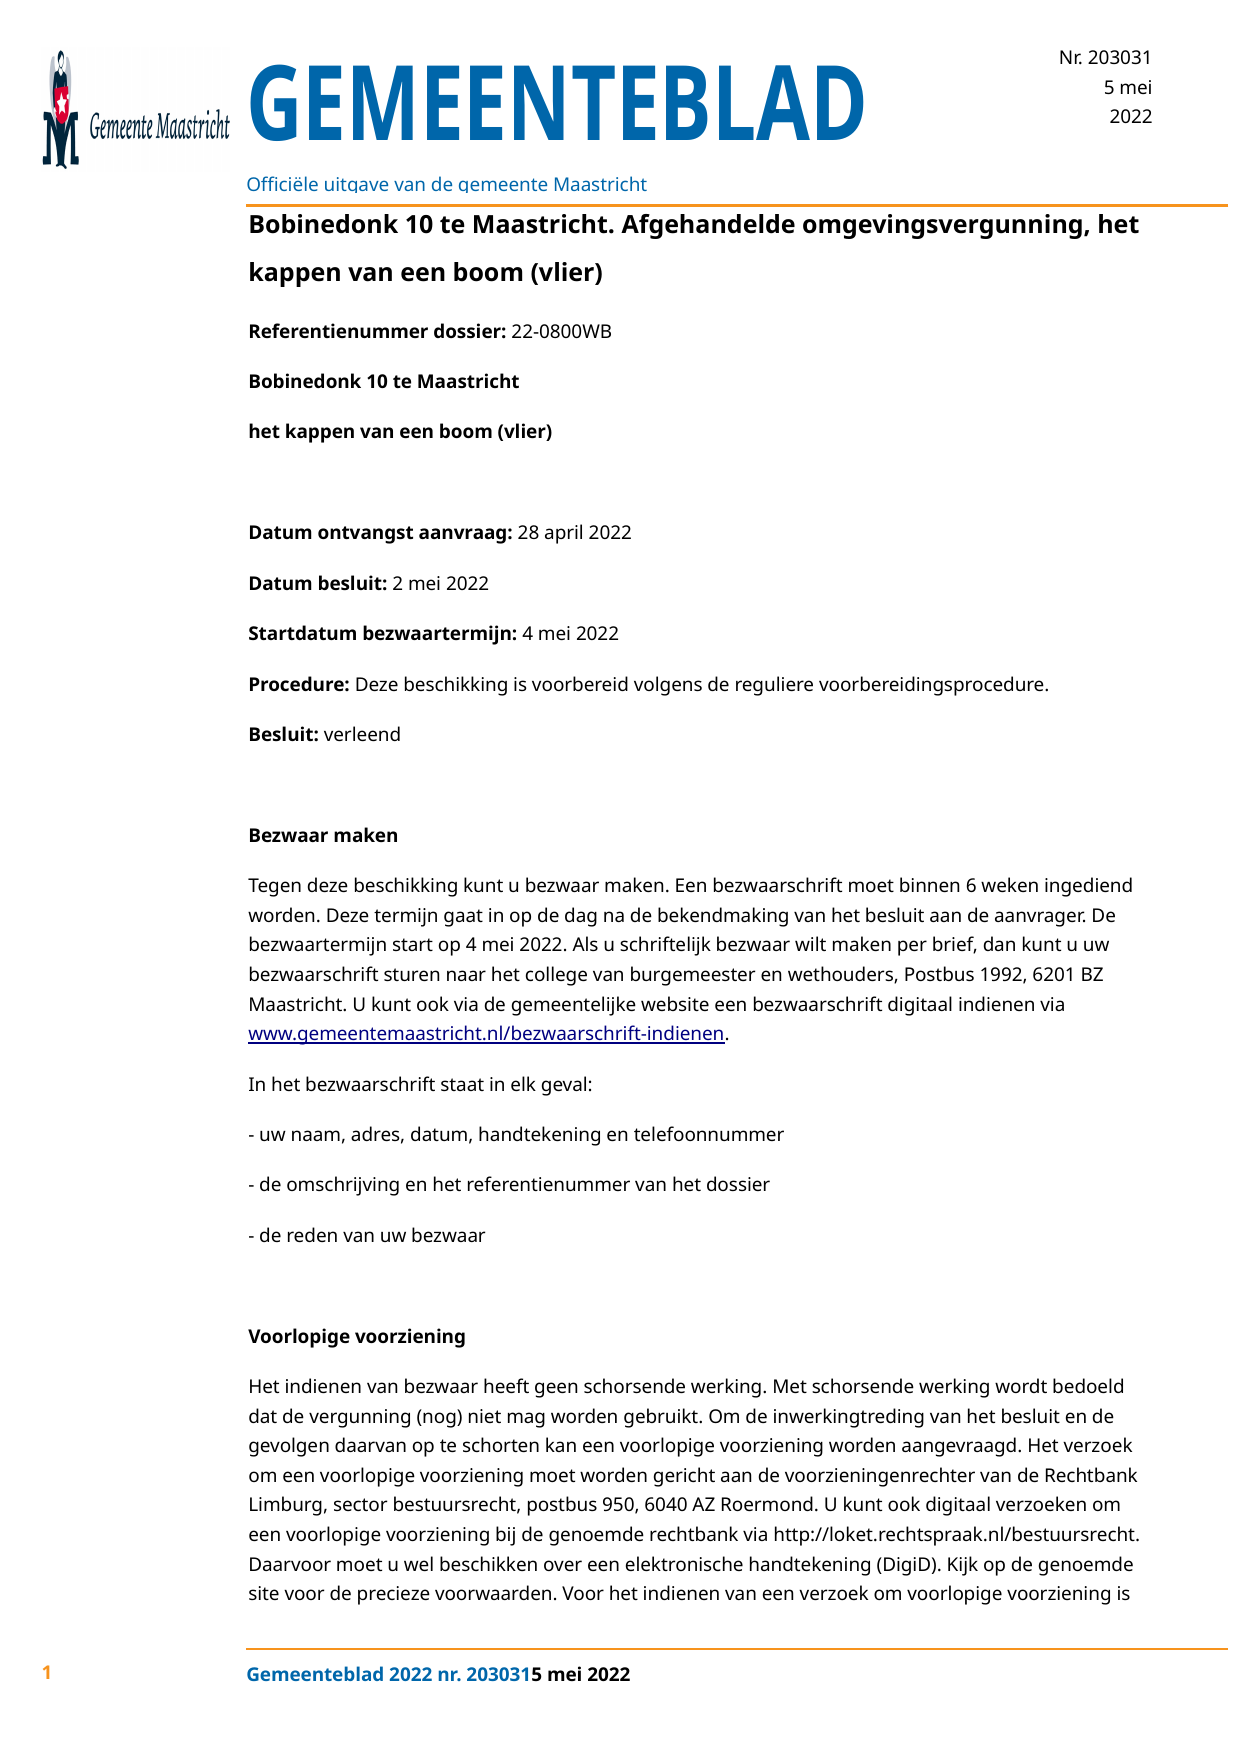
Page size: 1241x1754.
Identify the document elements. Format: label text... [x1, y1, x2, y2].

text Datum ontvangst aanvraag: 28 april 2022 [248, 519, 1152, 545]
text Het indienen van bezwaar heeft geen schorsende werking. Met schorsende werking wordt bedoeld dat de vergunning (nog) niet mag worden gebruikt. Om de inwerkingtreding van het besluit en de gevolgen daarvan op te schorten kan een voorlopige voorziening worden aangevraagd. Het verzoek om een voorlopige voorziening moet worden gericht aan de voorzieningenrechter van de Rechtbank Limburg, sector bestuursrecht, postbus 950, 6040 AZ Roermond. U kunt ook digitaal verzoeken om een voorlopige voorziening bij de genoemde rechtbank via http://loket.rechtspraak.nl/bestuursrecht. Daarvoor moet u wel beschikken over een elektronische handtekening (DigiD). Kijk op de genoemde site voor de precieze voorwaarden. Voor het indienen van een verzoek om voorlopige voorziening is [248, 1373, 1152, 1606]
text Bobinedonk 10 te Maastricht [248, 368, 1152, 394]
text Tegen deze beschikking kunt u bezwaar maken. Een bezwaarschrift moet binnen 6 weken ingediend worden. Deze termijn gaat in op de dag na de bekendmaking van het besluit aan de aanvrager. De bezwaartermijn start op 4 mei 2022. Als u schriftelijk bezwaar wilt maken per brief, dan kunt u uw bezwaarschrift sturen naar het college van burgemeester en wethouders, Postbus 1992, 6201 BZ Maastricht. U kunt ook via de gemeentelijke website een bezwaarschrift digitaal indienen via www.gemeentemaastricht.nl/bezwaarschrift-indienen. [248, 872, 1152, 1046]
text Bobinedonk 10 te Maastricht. Afgehandelde omgevingsvergunning, het kappen van een boom (vlier) [248, 207, 1152, 288]
text Bezwaar maken [248, 822, 1152, 848]
text Besluit: verleend [248, 721, 1152, 747]
picture [41, 47, 231, 172]
text Startdatum bezwaartermijn: 4 mei 2022 [248, 620, 1152, 646]
text Datum besluit: 2 mei 2022 [248, 570, 1152, 596]
text het kappen van een boom (vlier) [248, 419, 1152, 444]
text Voorlopige voorziening [248, 1323, 1152, 1349]
text - uw naam, adres, datum, handtekening en telefoonnummer [248, 1121, 1152, 1147]
text - de omschrijving en het referentienummer van het dossier [248, 1172, 1152, 1197]
text - de reden van uw bezwaar [248, 1222, 1152, 1248]
text In het bezwaarschrift staat in elk geval: [248, 1071, 1152, 1097]
text Referentienummer dossier: 22-0800WB [248, 318, 1152, 344]
text Procedure: Deze beschikking is voorbereid volgens de reguliere voorbereidingsprocedure. [248, 671, 1152, 697]
